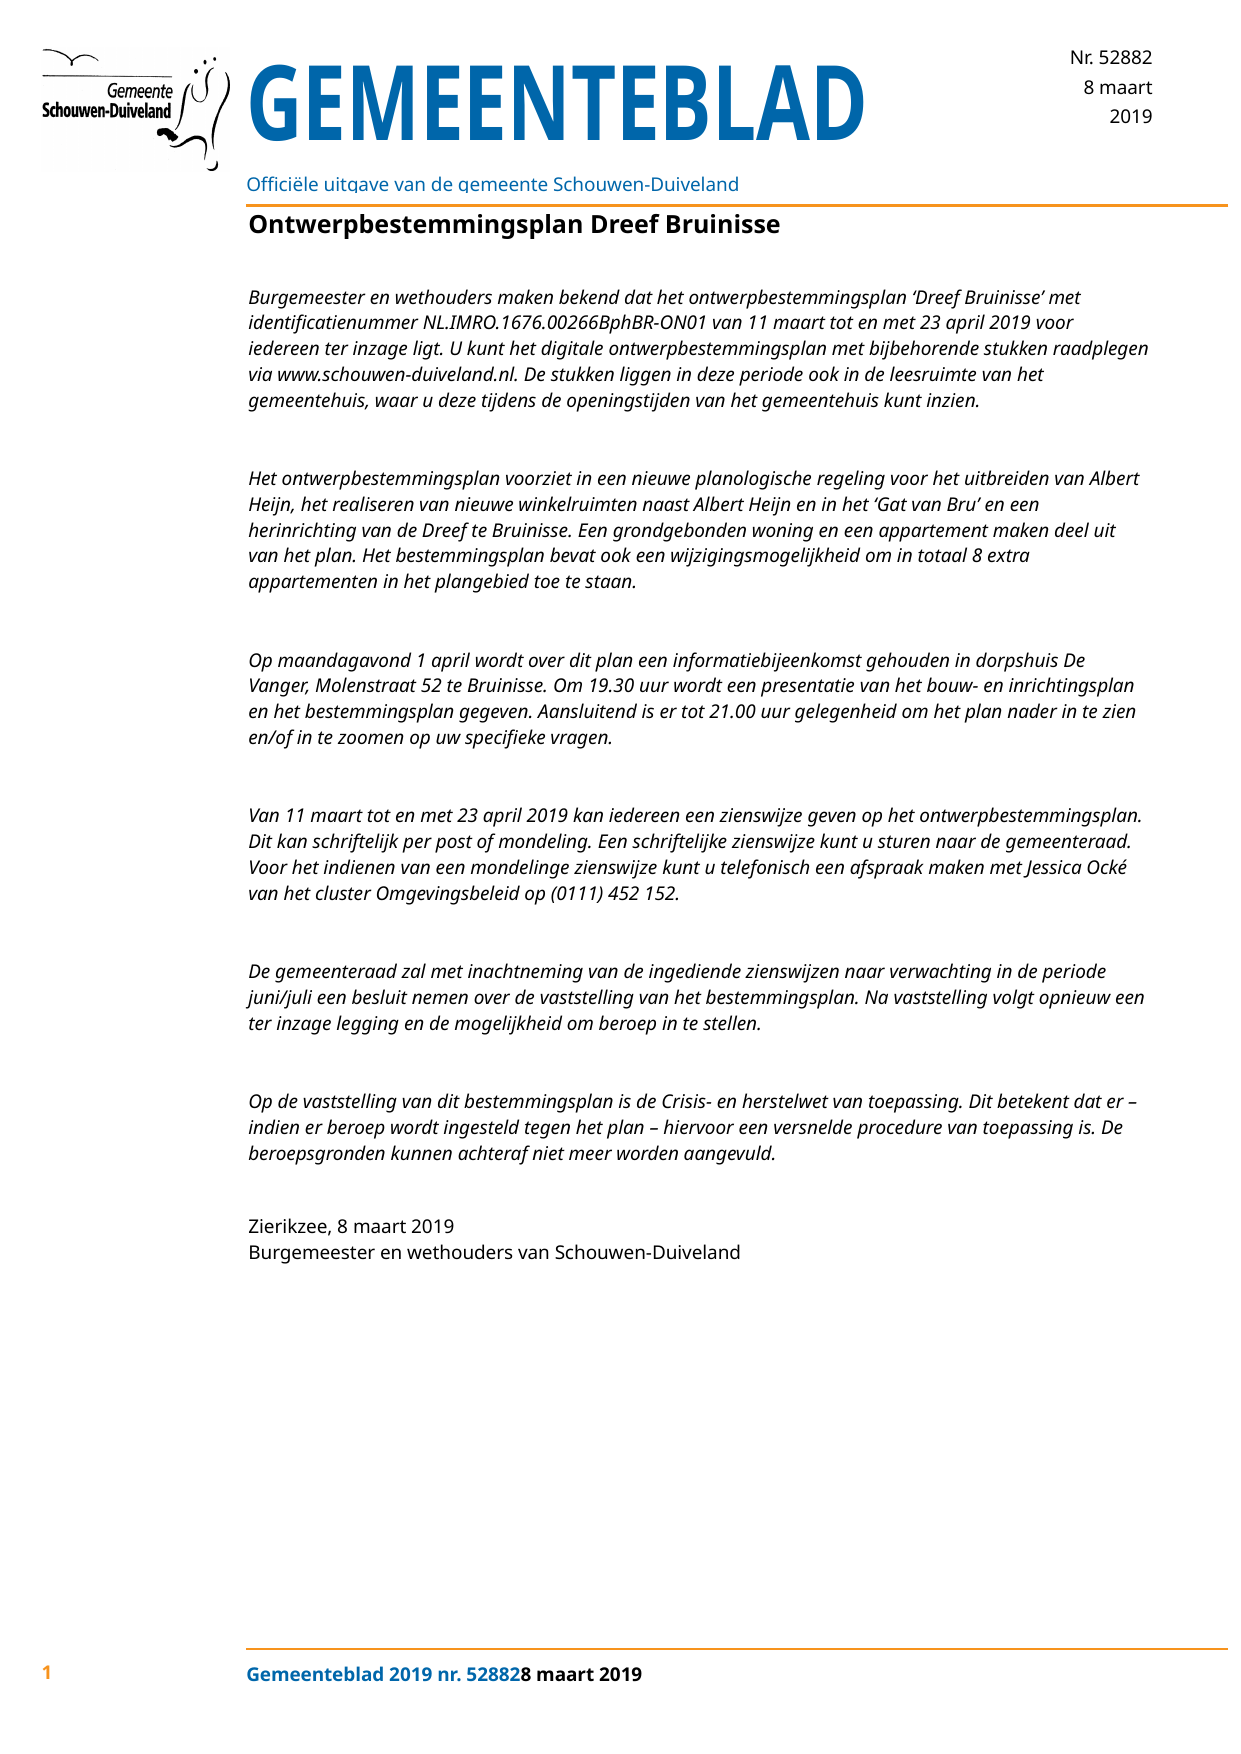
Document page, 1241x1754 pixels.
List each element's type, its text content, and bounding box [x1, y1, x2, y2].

text Op de vaststelling van dit bestemmingsplan is de Crisis- en herstelwet van toepassing. Dit betekent dat er – indien er beroep wordt ingesteld tegen het plan – hiervoor een versnelde procedure van toepassing is. De beroepsgronden kunnen achteraf niet meer worden aangevuld. [248, 1088, 1152, 1165]
text De gemeenteraad zal met inachtneming van de ingediende zienswijzen naar verwachting in de periode juni/juli een besluit nemen over de vaststelling van het bestemmingsplan. Na vaststelling volgt opnieuw een ter inzage legging en de mogelijkheid om beroep in te stellen. [248, 958, 1152, 1035]
text Burgemeester en wethouders van Schouwen-Duiveland [248, 1239, 1152, 1265]
text Op maandagavond 1 april wordt over dit plan een informatiebijeenkomst gehouden in dorpshuis De Vanger, Molenstraat 52 te Bruinisse. Om 19.30 uur wordt een presentatie van het bouw- en inrichtingsplan en het bestemmingsplan gegeven. Aansluitend is er tot 21.00 uur gelegenheid om het plan nader in te zien en/of in te zoomen op uw specifieke vragen. [248, 647, 1152, 750]
text Van 11 maart tot en met 23 april 2019 kan iedereen een zienswijze geven op het ontwerpbestemmingsplan. Dit kan schriftelijk per post of mondeling. Een schriftelijke zienswijze kunt u sturen naar de gemeenteraad. Voor het indienen van een mondelinge zienswijze kunt u telefonisch een afspraak maken met Jessica Ocké van het cluster Omgevingsbeleid op (0111) 452 152. [248, 802, 1152, 905]
text Het ontwerpbestemmingsplan voorziet in een nieuwe planologische regeling voor het uitbreiden van Albert Heijn, het realiseren van nieuwe winkelruimten naast Albert Heijn en in het ‘Gat van Bru’ en een herinrichting van de Dreef te Bruinisse. Een grondgebonden woning en een appartement maken deel uit van het plan. Het bestemmingsplan bevat ook een wijzigingsmogelijkheid om in totaal 8 extra appartementen in het plangebied toe te staan. [248, 465, 1152, 594]
text Ontwerpbestemmingsplan Dreef Bruinisse [248, 207, 1152, 241]
text Zierikzee, 8 maart 2019 [248, 1213, 1152, 1239]
picture [41, 47, 231, 172]
text Burgemeester en wethouders maken bekend dat het ontwerpbestemmingsplan ‘Dreef Bruinisse’ met identificatienummer NL.IMRO.1676.00266BphBR-ON01 van 11 maart tot en met 23 april 2019 voor iedereen ter inzage ligt. U kunt het digitale ontwerpbestemmingsplan met bijbehorende stukken raadplegen via www.schouwen-duiveland.nl. De stukken liggen in deze periode ook in de leesruimte van het gemeentehuis, waar u deze tijdens de openingstijden van het gemeentehuis kunt inzien. [248, 284, 1152, 412]
